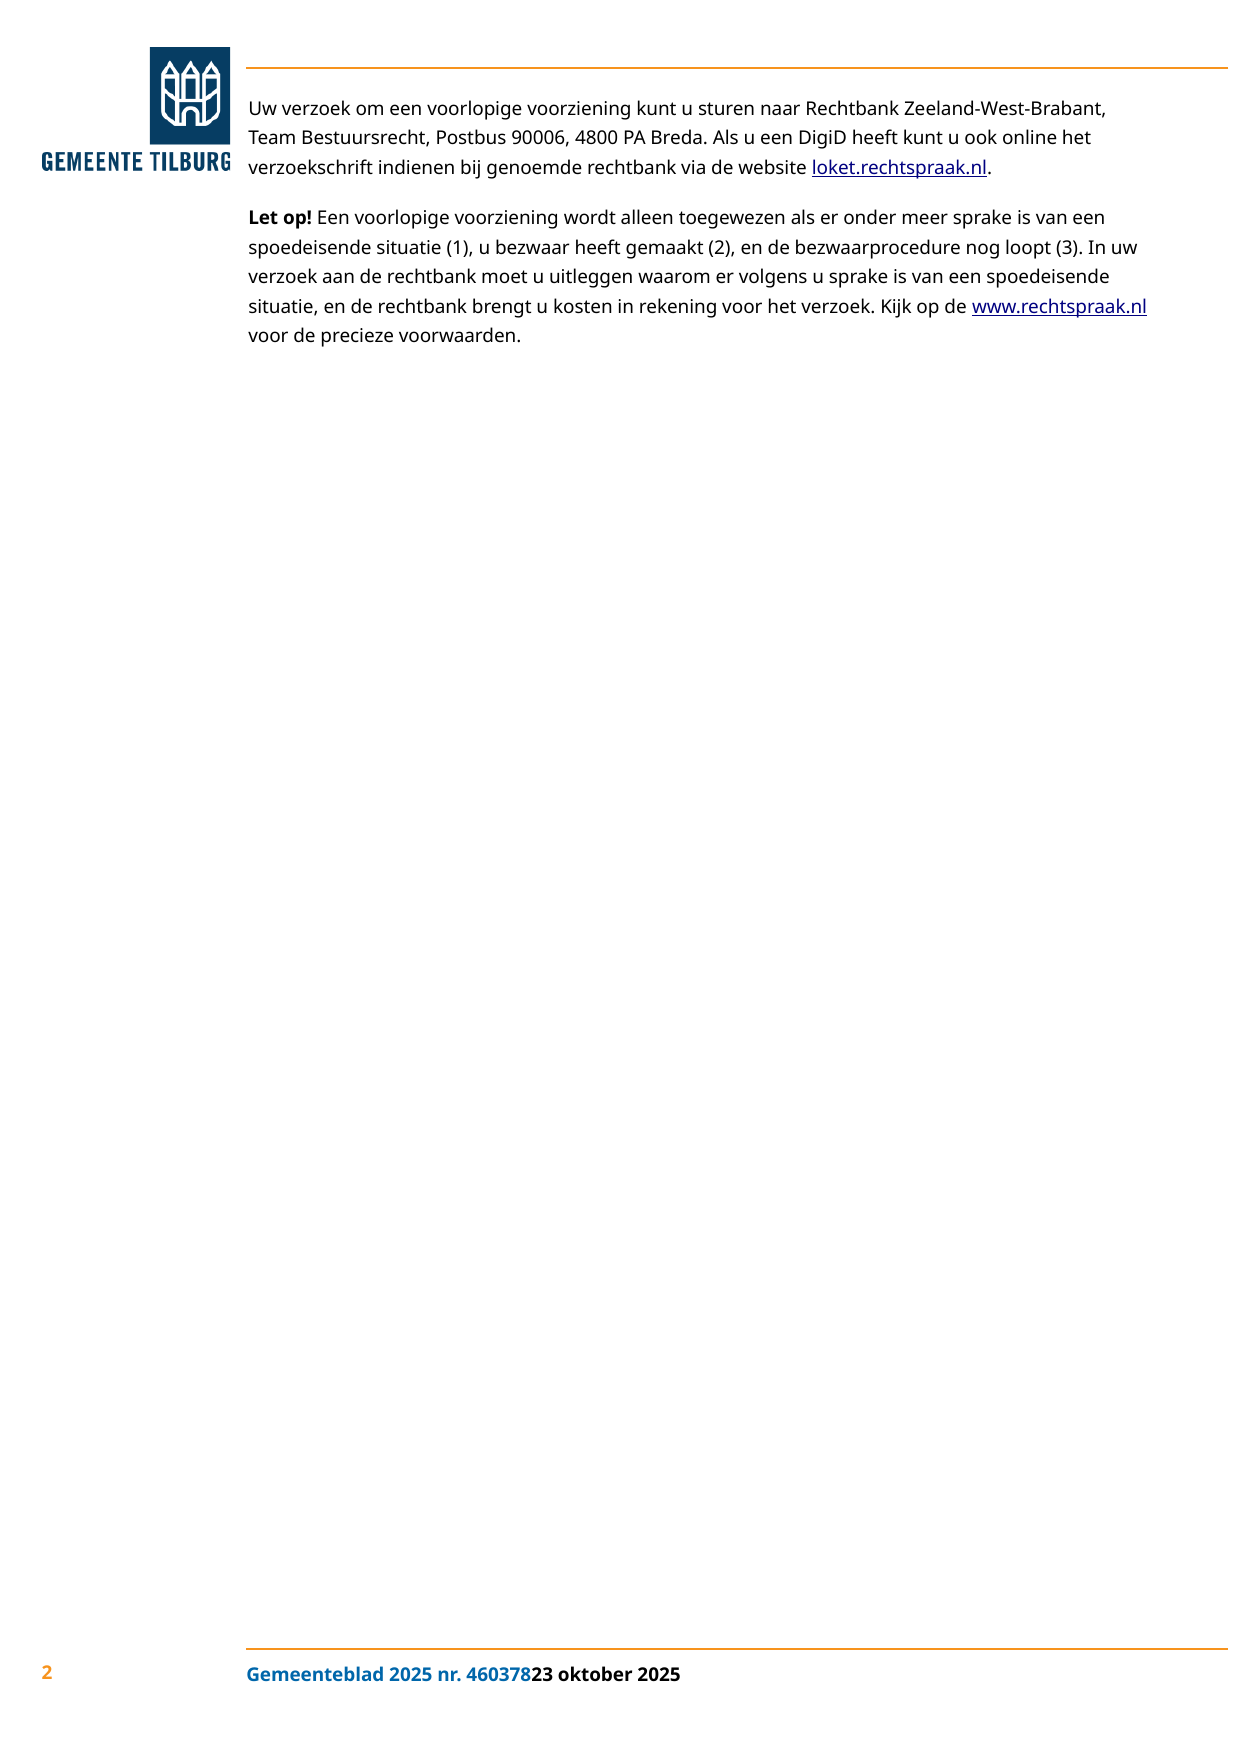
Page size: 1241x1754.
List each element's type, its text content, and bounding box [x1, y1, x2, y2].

picture [41, 47, 231, 172]
text Let op! Een voorlopige voorziening wordt alleen toegewezen als er onder meer sprake is van een spoedeisende situatie (1), u bezwaar heeft gemaakt (2), en de bezwaarprocedure nog loopt (3). In uw verzoek aan de rechtbank moet u uitleggen waarom er volgens u sprake is van een spoedeisende situatie, en de rechtbank brengt u kosten in rekening voor het verzoek. Kijk op de www.rechtspraak.nl voor de precieze voorwaarden. [248, 204, 1152, 348]
text Uw verzoek om een voorlopige voorziening kunt u sturen naar Rechtbank Zeeland-West-Brabant, Team Bestuursrecht, Postbus 90006, 4800 PA Breda. Als u een DigiD heeft kunt u ook online het verzoekschrift indienen bij genoemde rechtbank via de website loket.rechtspraak.nl. [248, 95, 1152, 180]
